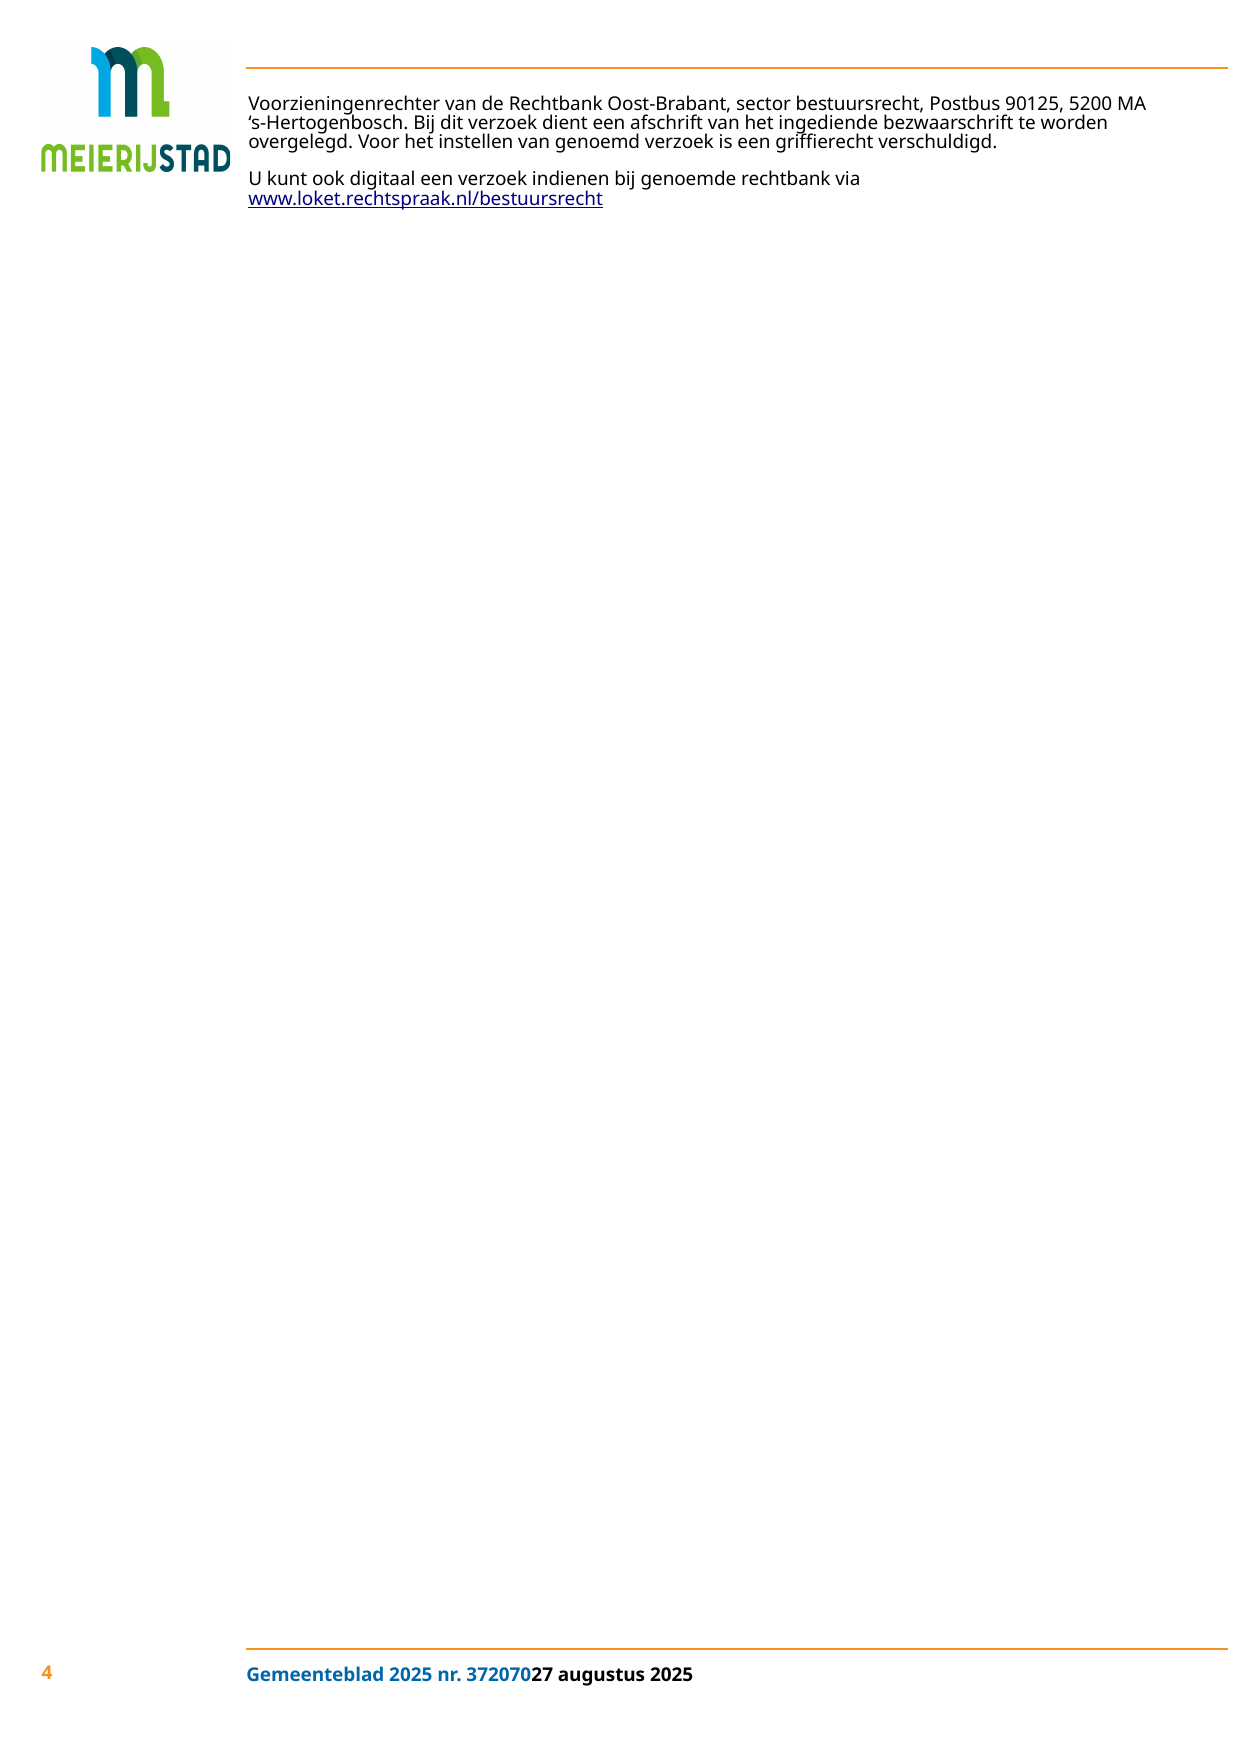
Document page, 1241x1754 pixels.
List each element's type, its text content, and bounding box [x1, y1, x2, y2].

text U kunt ook digitaal een verzoek indienen bij genoemde rechtbank via www.loket.rechtspraak.nl/bestuursrecht [248, 170, 1152, 209]
text Voorzieningenrechter van de Rechtbank Oost-Brabant, sector bestuursrecht, Postbus 90125, 5200 MA ‘s-Hertogenbosch. Bij dit verzoek dient een afschrift van het ingediende bezwaarschrift te worden overgelegd. Voor het instellen van genoemd verzoek is een griffierecht verschuldigd. [248, 95, 1152, 153]
picture [41, 47, 231, 172]
